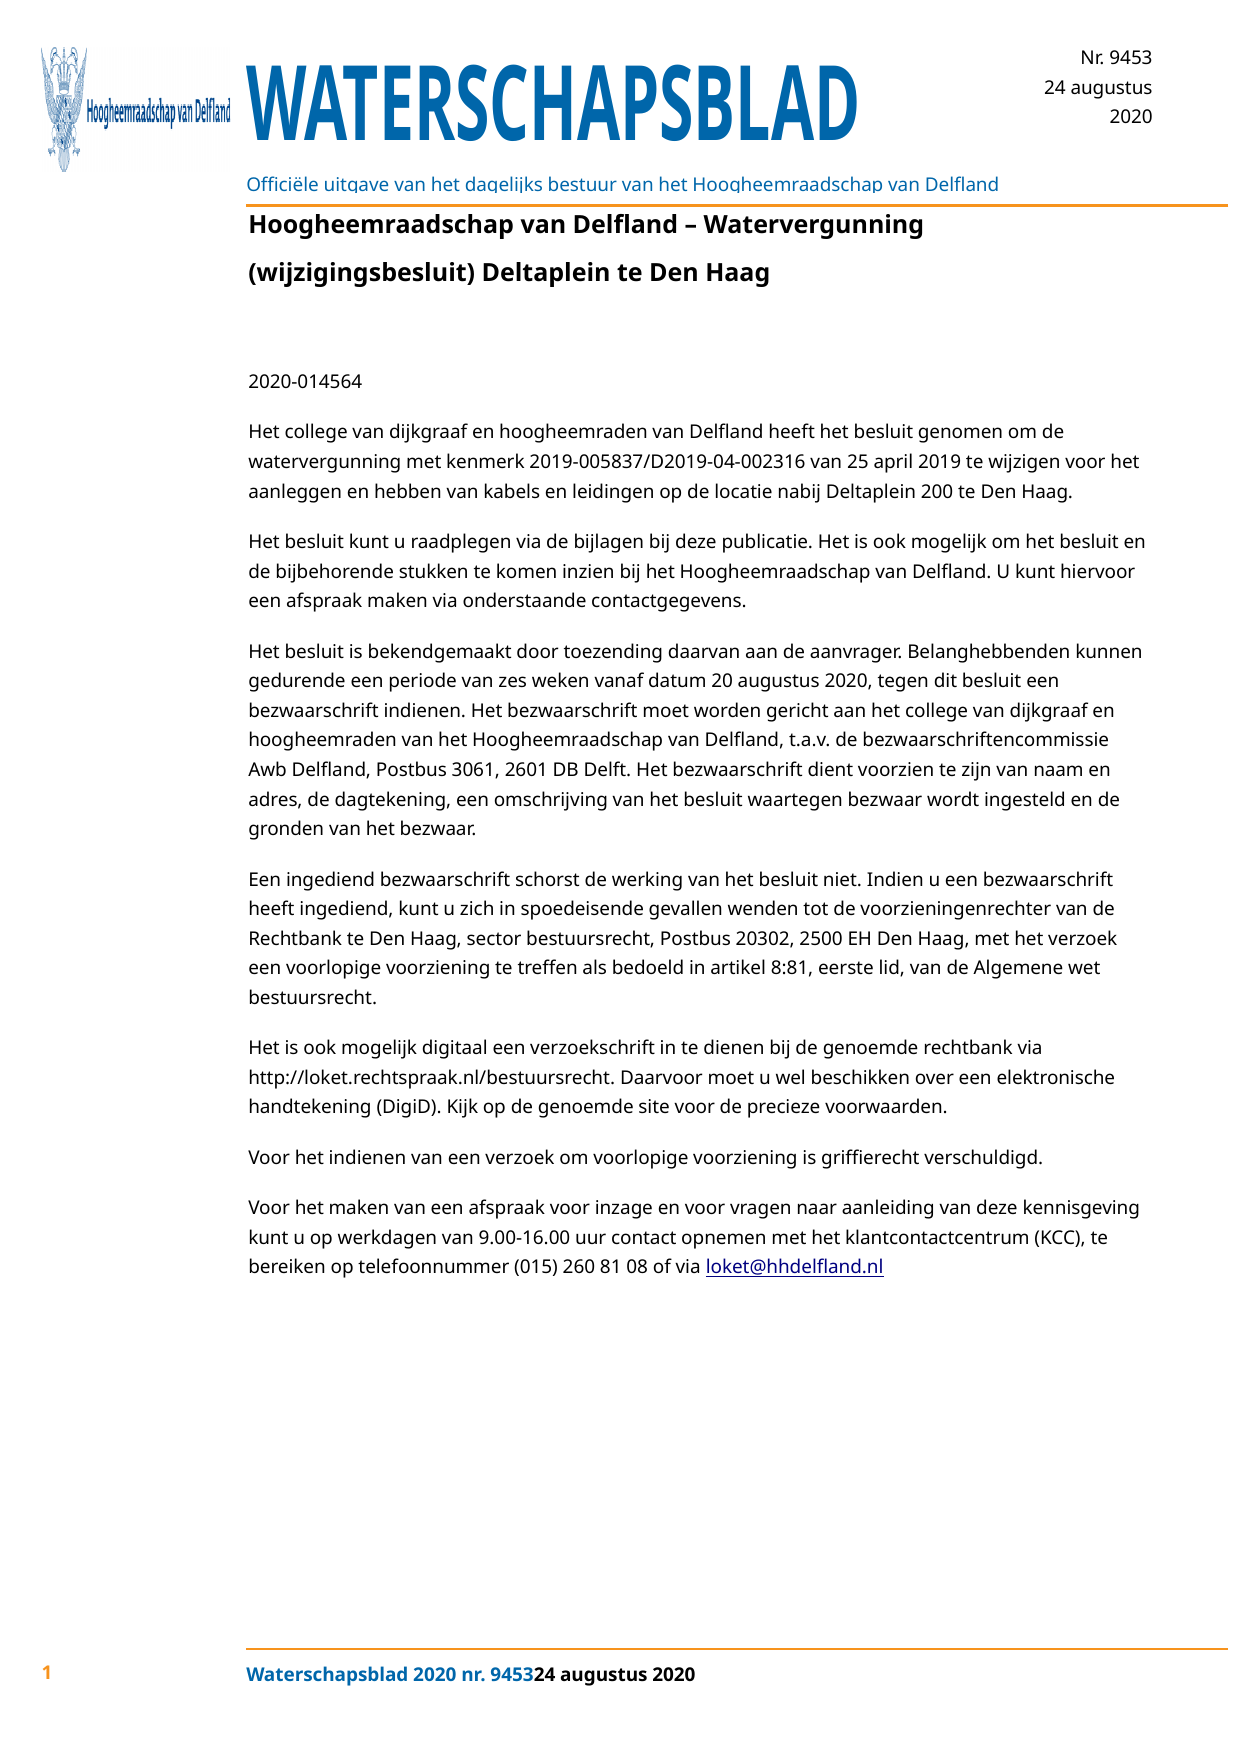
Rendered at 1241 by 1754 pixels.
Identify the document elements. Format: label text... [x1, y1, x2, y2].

picture [41, 47, 231, 172]
text Voor het indienen van een verzoek om voorlopige voorziening is griffierecht verschuldigd. [248, 1144, 1152, 1170]
text Het besluit kunt u raadplegen via de bijlagen bij deze publicatie. Het is ook mogelijk om het besluit en de bijbehorende stukken te komen inzien bij het Hoogheemraadschap van Delfland. U kunt hiervoor een afspraak maken via onderstaande contactgegevens. [248, 528, 1152, 613]
text 2020-014564 [248, 368, 1152, 394]
text Het besluit is bekendgemaakt door toezending daarvan aan de aanvrager. Belanghebbenden kunnen gedurende een periode van zes weken vanaf datum 20 augustus 2020, tegen dit besluit een bezwaarschrift indienen. Het bezwaarschrift moet worden gericht aan het college van dijkgraaf en hoogheemraden van het Hoogheemraadschap van Delfland, t.a.v. de bezwaarschriftencommissie Awb Delfland, Postbus 3061, 2601 DB Delft. Het bezwaarschrift dient voorzien te zijn van naam en adres, de dagtekening, een omschrijving van het besluit waartegen bezwaar wordt ingesteld en de gronden van het bezwaar. [248, 638, 1152, 841]
text Hoogheemraadschap van Delfland – Watervergunning (wijzigingsbesluit) Deltaplein te Den Haag [248, 207, 1152, 288]
text Een ingediend bezwaarschrift schorst de werking van het besluit niet. Indien u een bezwaarschrift heeft ingediend, kunt u zich in spoedeisende gevallen wenden tot de voorzieningenrechter van de Rechtbank te Den Haag, sector bestuursrecht, Postbus 20302, 2500 EH Den Haag, met het verzoek een voorlopige voorziening te treffen als bedoeld in artikel 8:81, eerste lid, van de Algemene wet bestuursrecht. [248, 866, 1152, 1010]
text Voor het maken van een afspraak voor inzage en voor vragen naar aanleiding van deze kennisgeving kunt u op werkdagen van 9.00-16.00 uur contact opnemen met het klantcontactcentrum (KCC), te bereiken op telefoonnummer (015) 260 81 08 of via loket@hhdelfland.nl [248, 1194, 1152, 1279]
text Het is ook mogelijk digitaal een verzoekschrift in te dienen bij de genoemde rechtbank via http://loket.rechtspraak.nl/bestuursrecht. Daarvoor moet u wel beschikken over een elektronische handtekening (DigiD). Kijk op de genoemde site voor de precieze voorwaarden. [248, 1034, 1152, 1119]
text Het college van dijkgraaf en hoogheemraden van Delfland heeft het besluit genomen om de watervergunning met kenmerk 2019-005837/D2019-04-002316 van 25 april 2019 te wijzigen voor het aanleggen en hebben van kabels en leidingen op de locatie nabij Deltaplein 200 te Den Haag. [248, 419, 1152, 504]
